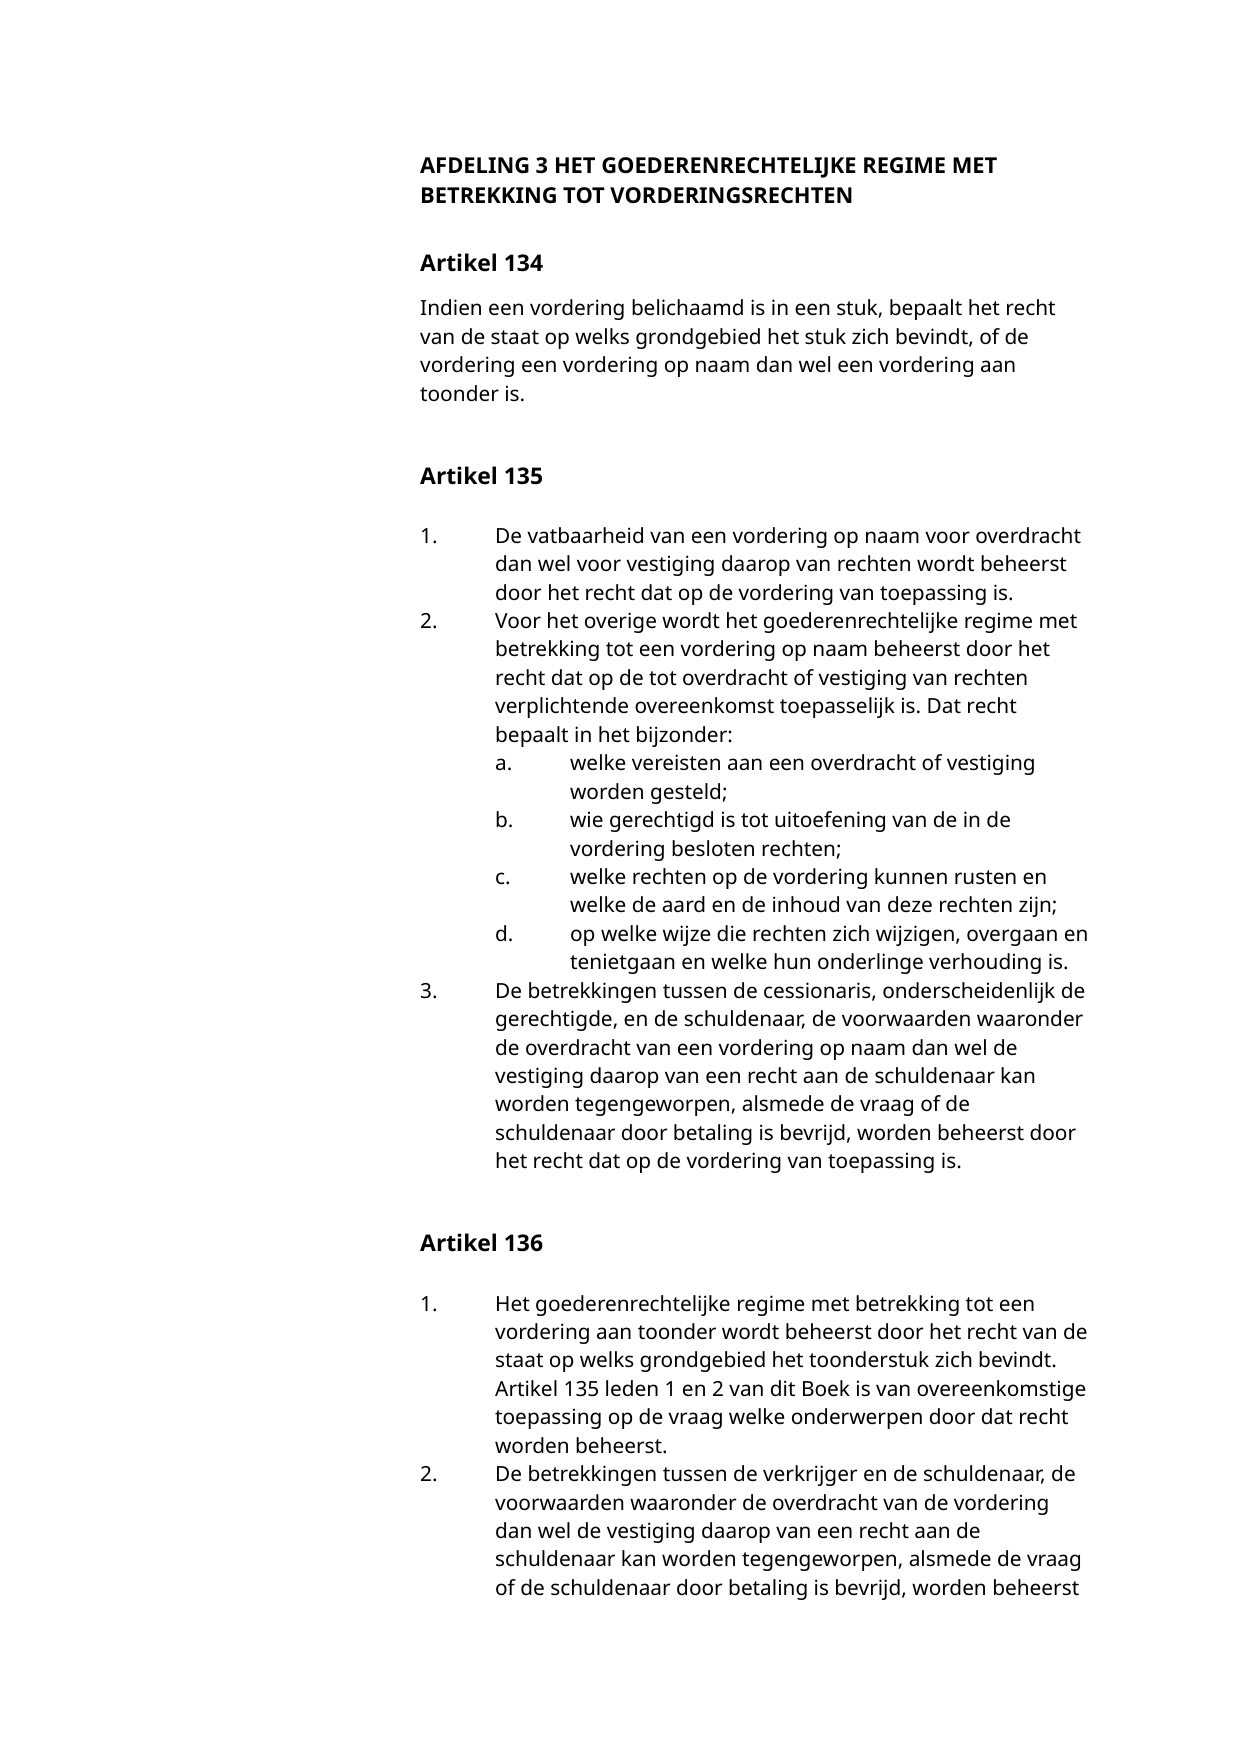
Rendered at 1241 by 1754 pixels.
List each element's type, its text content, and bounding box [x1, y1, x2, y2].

list Het goederenrechtelijke regime met betrekking tot een vordering aan toonder wordt beheerst door het recht van de staat op welks grondgebied het toonderstuk zich bevindt. Artikel 135 leden 1 en 2 van dit Boek is van overeenkomstige toepassing op de vraag welke onderwerpen door dat recht worden beheerst. [420, 1289, 1090, 1459]
list Voor het overige wordt het goederenrechtelijke regime met betrekking tot een vordering op naam beheerst door het recht dat op de tot overdracht of vestiging van rechten verplichtende overeenkomst toepasselijk is. Dat recht bepaalt in het bijzonder: [420, 606, 1090, 748]
subtitle Artikel 135 [420, 459, 1090, 491]
list De vatbaarheid van een vordering op naam voor overdracht dan wel voor vestiging daarop van rechten wordt beheerst door het recht dat op de vordering van toepassing is. [420, 521, 1090, 606]
list wie gerechtigd is tot uitoefening van de in de vordering besloten rechten; [495, 805, 1090, 862]
list welke rechten op de vordering kunnen rusten en welke de aard en de inhoud van deze rechten zijn; [495, 862, 1090, 919]
text Indien een vordering belichaamd is in een stuk, bepaalt het recht van de staat op welks grondgebied het stuk zich bevindt, of de vordering een vordering op naam dan wel een vordering aan toonder is. [420, 293, 1090, 407]
subtitle Artikel 136 [420, 1227, 1090, 1259]
list De betrekkingen tussen de verkrijger en de schuldenaar, de voorwaarden waaronder de overdracht van de vordering dan wel de vestiging daarop van een recht aan de schuldenaar kan worden tegengeworpen, alsmede de vraag of de schuldenaar door betaling is bevrijd, worden beheerst [420, 1459, 1090, 1601]
list welke vereisten aan een overdracht of vestiging worden gesteld; [495, 748, 1090, 805]
subtitle Artikel 134 [420, 247, 1090, 278]
subtitle AFDELING 3 HET GOEDERENRECHTELIJKE REGIME MET BETREKKING TOT VORDERINGSRECHTEN [420, 150, 1090, 209]
list De betrekkingen tussen de cessionaris, onderscheidenlijk de gerechtigde, en de schuldenaar, de voorwaarden waaronder de overdracht van een vordering op naam dan wel de vestiging daarop van een recht aan de schuldenaar kan worden tegengeworpen, alsmede de vraag of de schuldenaar door betaling is bevrijd, worden beheerst door het recht dat op de vordering van toepassing is. [420, 976, 1090, 1175]
list op welke wijze die rechten zich wijzigen, overgaan en tenietgaan en welke hun onderlinge verhouding is. [495, 919, 1090, 976]
